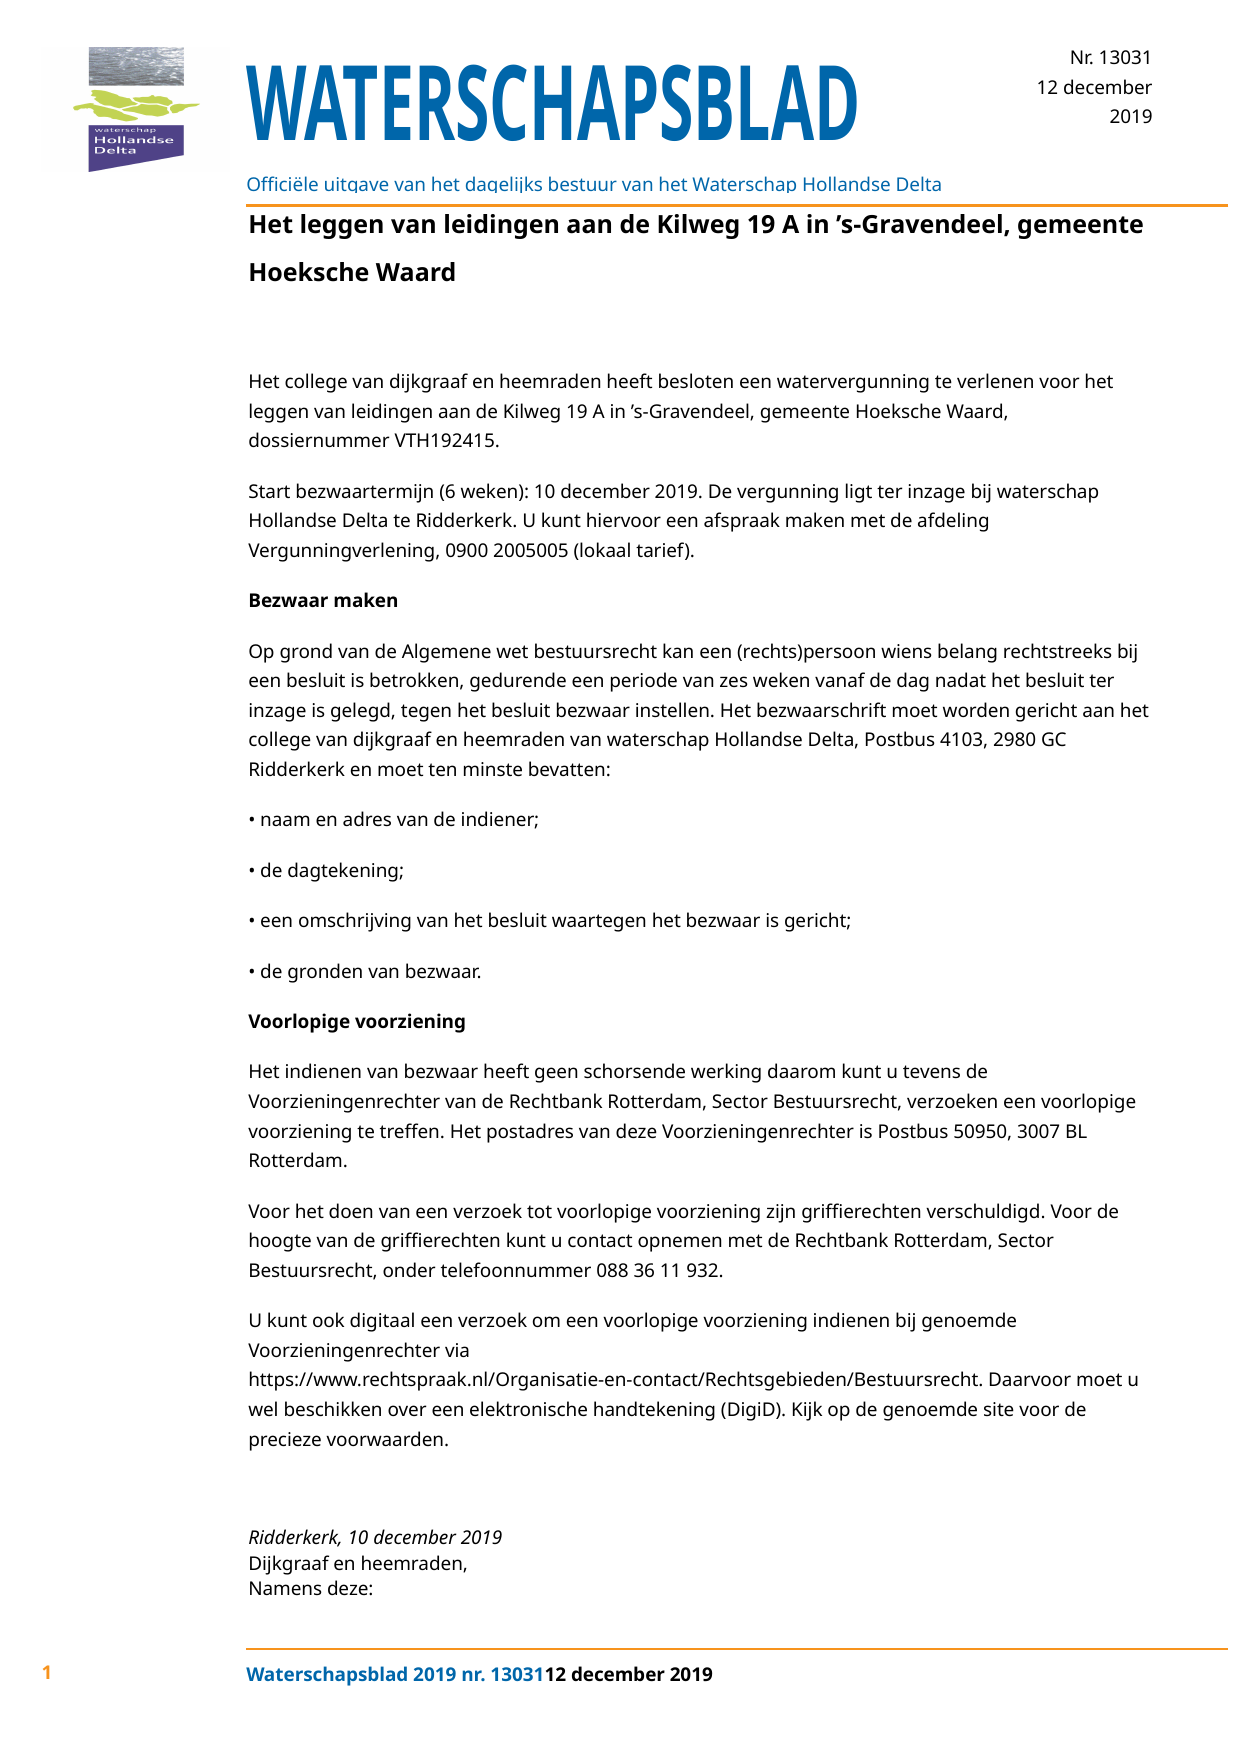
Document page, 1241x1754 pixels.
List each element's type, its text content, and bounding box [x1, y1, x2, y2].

text Ridderkerk, 10 december 2019 [248, 1524, 1152, 1550]
text Dijkgraaf en heemraden, [248, 1550, 1152, 1576]
text Voor het doen van een verzoek tot voorlopige voorziening zijn griffierechten verschuldigd. Voor de hoogte van de griffierechten kunt u contact opnemen met de Rechtbank Rotterdam, Sector Bestuursrecht, onder telefoonnummer 088 36 11 932. [248, 1198, 1152, 1283]
text • de dagtekening; [248, 857, 1152, 883]
text Het college van dijkgraaf en heemraden heeft besloten een watervergunning te verlenen voor het leggen van leidingen aan de Kilweg 19 A in ’s-Gravendeel, gemeente Hoeksche Waard, dossiernummer VTH192415. [248, 368, 1152, 453]
text Namens deze: [248, 1576, 1152, 1601]
text Het leggen van leidingen aan de Kilweg 19 A in ’s-Gravendeel, gemeente Hoeksche Waard [248, 207, 1152, 288]
text Start bezwaartermijn (6 weken): 10 december 2019. De vergunning ligt ter inzage bij waterschap Hollandse Delta te Ridderkerk. U kunt hiervoor een afspraak maken met de afdeling Vergunningverlening, 0900 2005005 (lokaal tarief). [248, 478, 1152, 563]
text • de gronden van bezwaar. [248, 958, 1152, 984]
text Bezwaar maken [248, 587, 1152, 613]
text Het indienen van bezwaar heeft geen schorsende werking daarom kunt u tevens de Voorzieningenrechter van de Rechtbank Rotterdam, Sector Bestuursrecht, verzoeken een voorlopige voorziening te treffen. Het postadres van deze Voorzieningenrechter is Postbus 50950, 3007 BL Rotterdam. [248, 1059, 1152, 1173]
text Op grond van de Algemene wet bestuursrecht kan een (rechts)persoon wiens belang rechtstreeks bij een besluit is betrokken, gedurende een periode van zes weken vanaf de dag nadat het besluit ter inzage is gelegd, tegen het besluit bezwaar instellen. Het bezwaarschrift moet worden gericht aan het college van dijkgraaf en heemraden van waterschap Hollandse Delta, Postbus 4103, 2980 GC Ridderkerk en moet ten minste bevatten: [248, 638, 1152, 782]
picture [41, 47, 231, 172]
text • een omschrijving van het besluit waartegen het bezwaar is gericht; [248, 907, 1152, 933]
text • naam en adres van de indiener; [248, 807, 1152, 832]
text U kunt ook digitaal een verzoek om een voorlopige voorziening indienen bij genoemde Voorzieningenrechter via https://www.rechtspraak.nl/Organisatie-en-contact/Rechtsgebieden/Bestuursrecht. Daarvoor moet u wel beschikken over een elektronische handtekening (DigiD). Kijk op de genoemde site voor de precieze voorwaarden. [248, 1307, 1152, 1452]
text Voorlopige voorziening [248, 1008, 1152, 1034]
